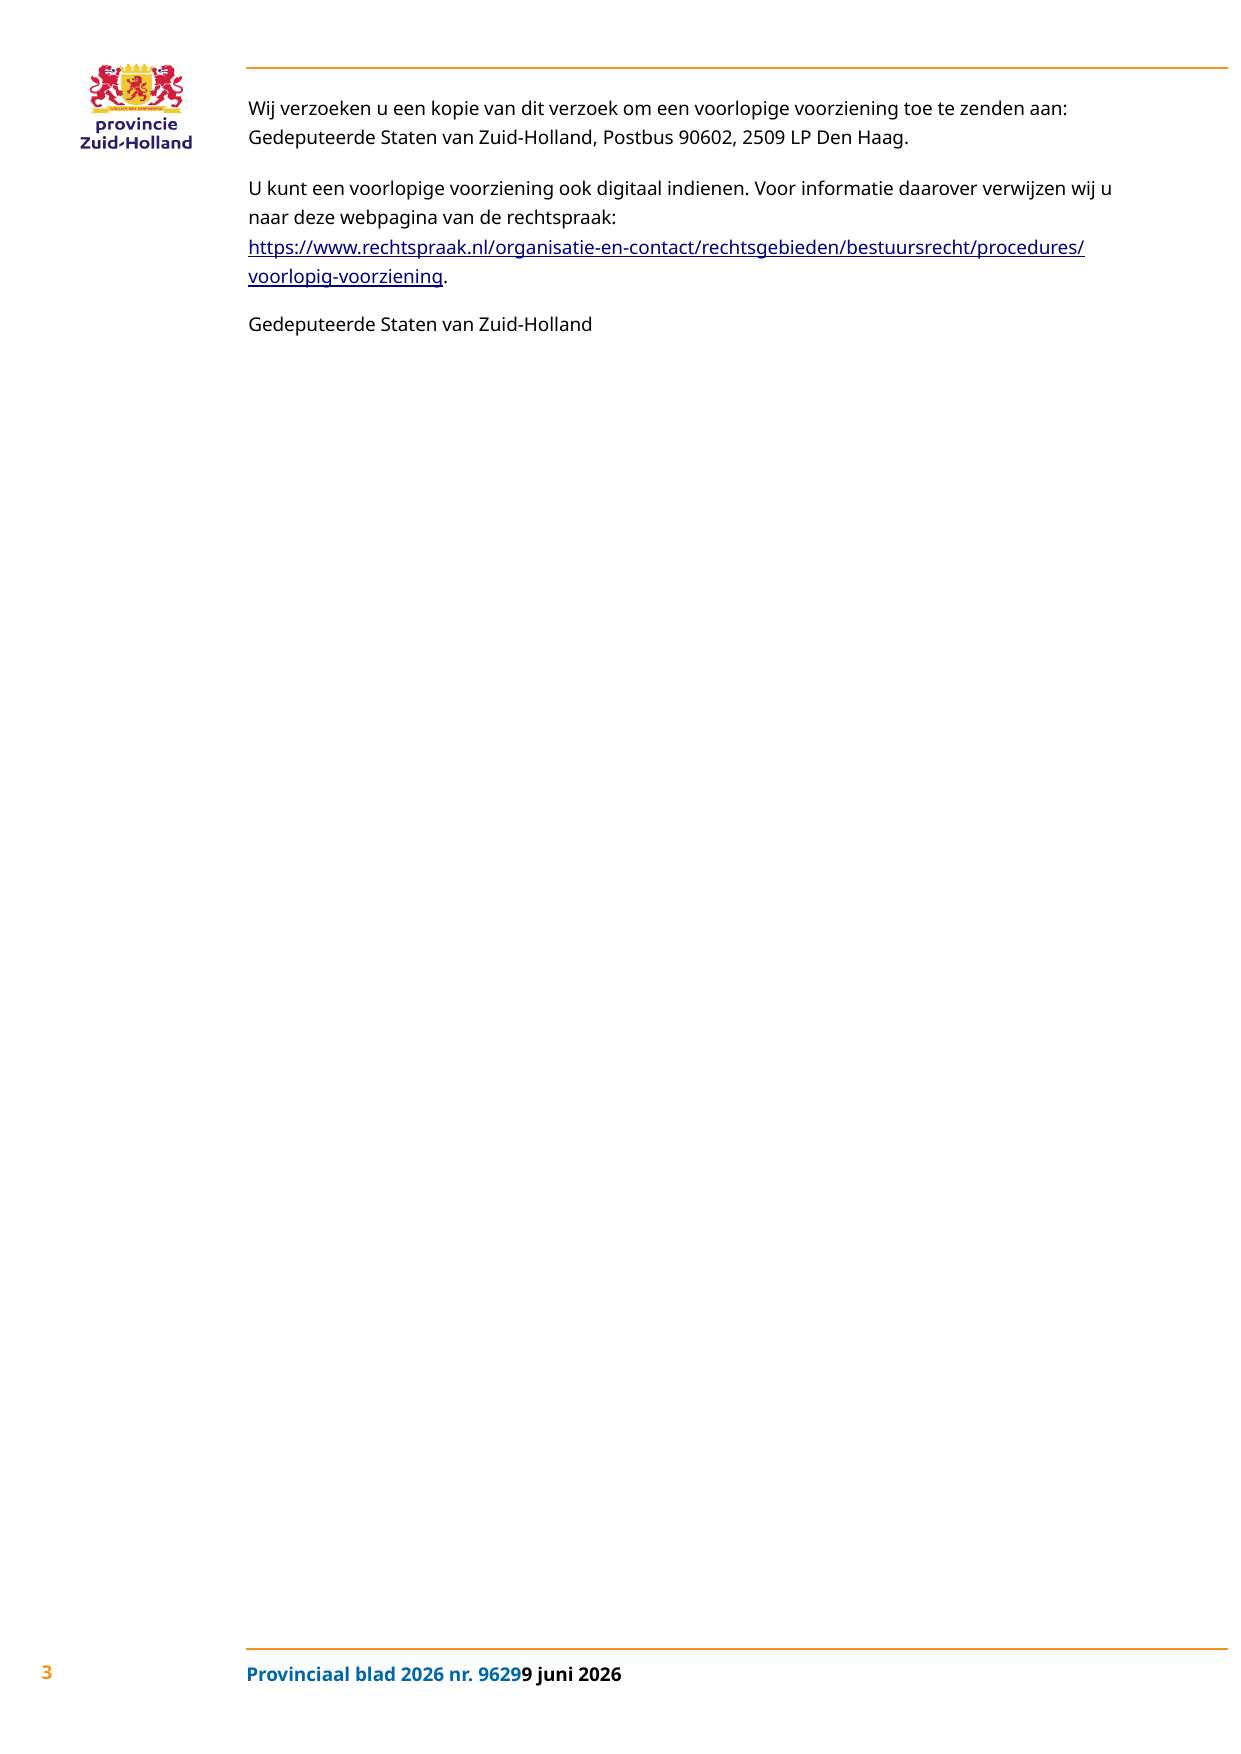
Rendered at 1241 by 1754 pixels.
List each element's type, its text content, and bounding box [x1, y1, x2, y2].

text U kunt een voorlopige voorziening ook digitaal indienen. Voor informatie daarover verwijzen wij u naar deze webpagina van de rechtspraak: https://www.rechtspraak.nl/organisatie-en-contact/rechtsgebieden/bestuursrecht/procedures/voorlopig-voorziening. [248, 175, 1152, 289]
text Wij verzoeken u een kopie van dit verzoek om een voorlopige voorziening toe te zenden aan: Gedeputeerde Staten van Zuid-Holland, Postbus 90602, 2509 LP Den Haag. [248, 95, 1152, 150]
picture [41, 47, 231, 172]
text Gedeputeerde Staten van Zuid-Holland [248, 311, 1152, 337]
